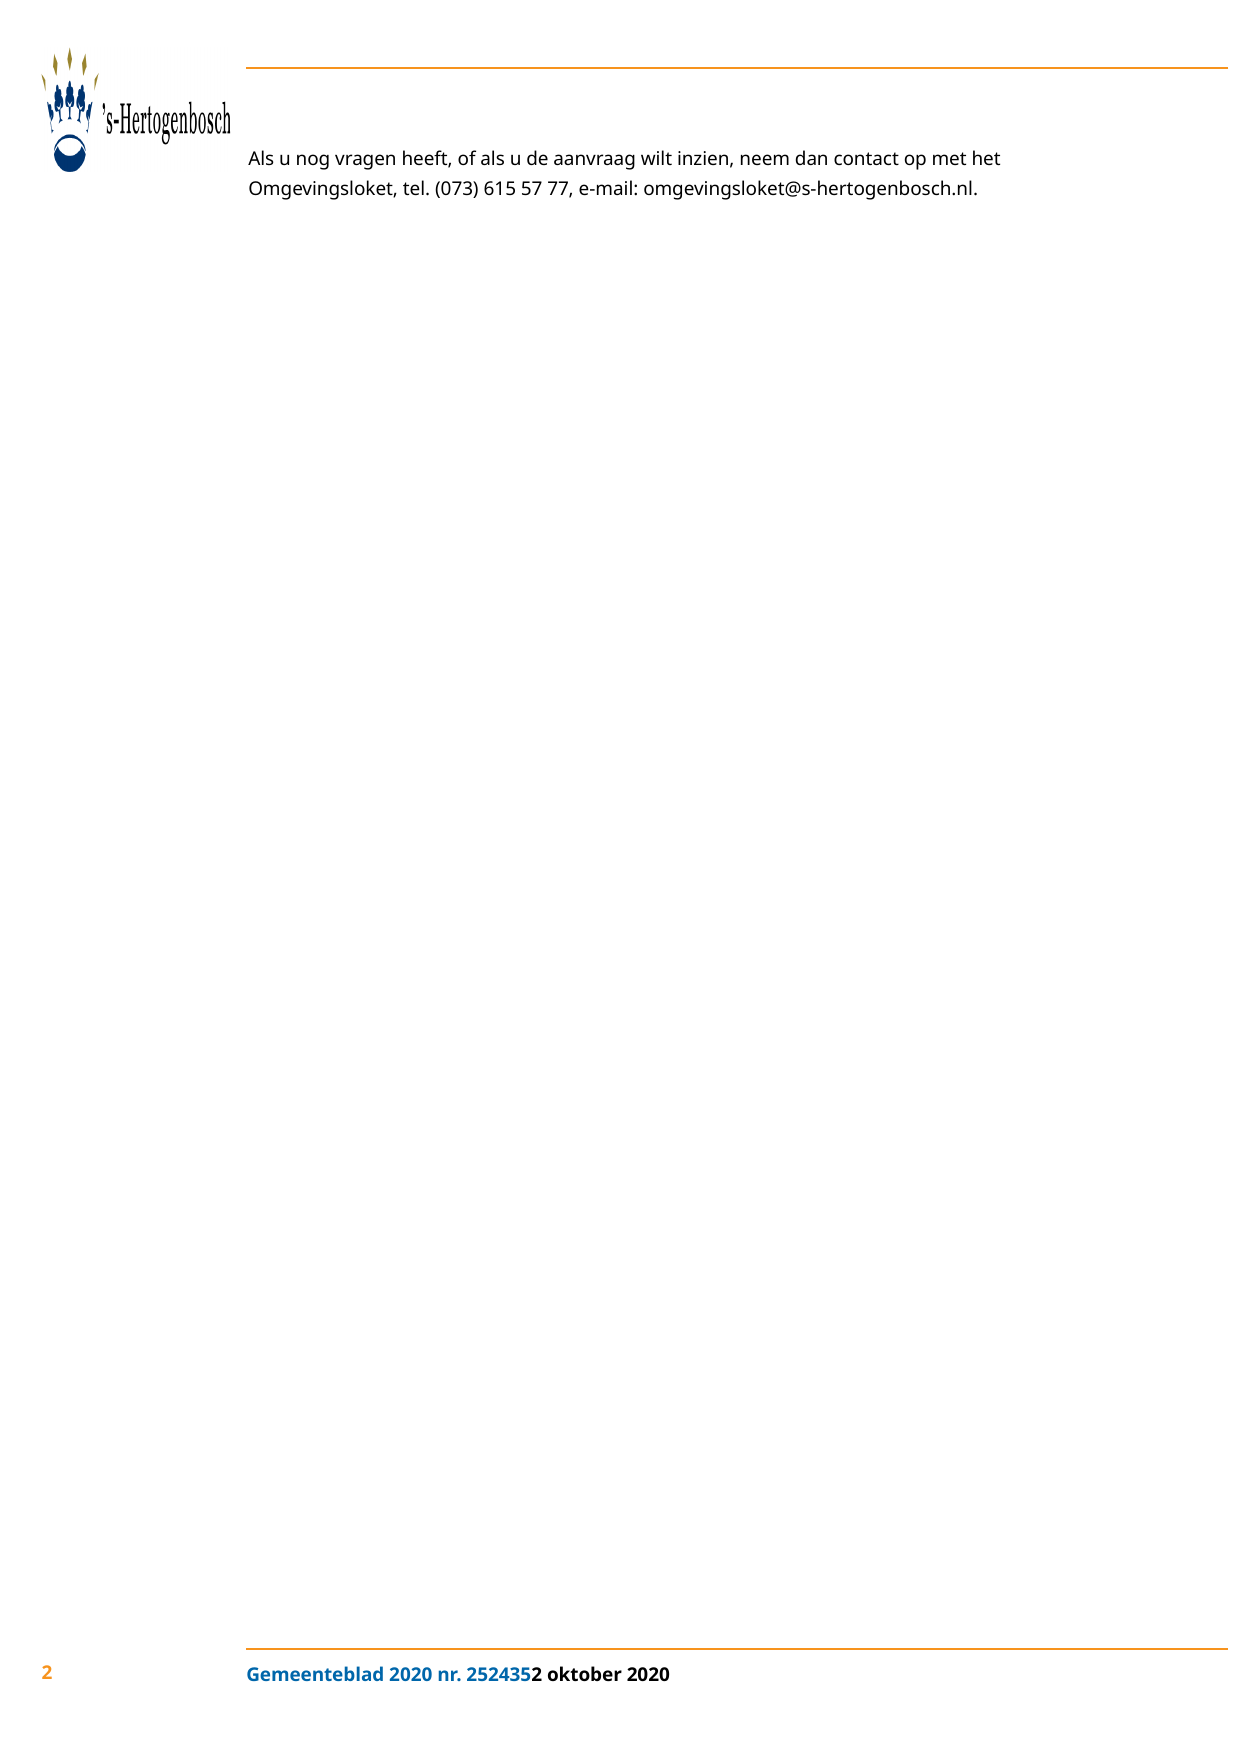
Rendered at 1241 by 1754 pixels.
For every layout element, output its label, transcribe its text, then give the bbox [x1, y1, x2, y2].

picture [41, 47, 231, 172]
text Als u nog vragen heeft, of als u de aanvraag wilt inzien, neem dan contact op met het Omgevingsloket, tel. (073) 615 57 77, e-mail: omgevingsloket@s-hertogenbosch.nl. [248, 145, 1152, 201]
